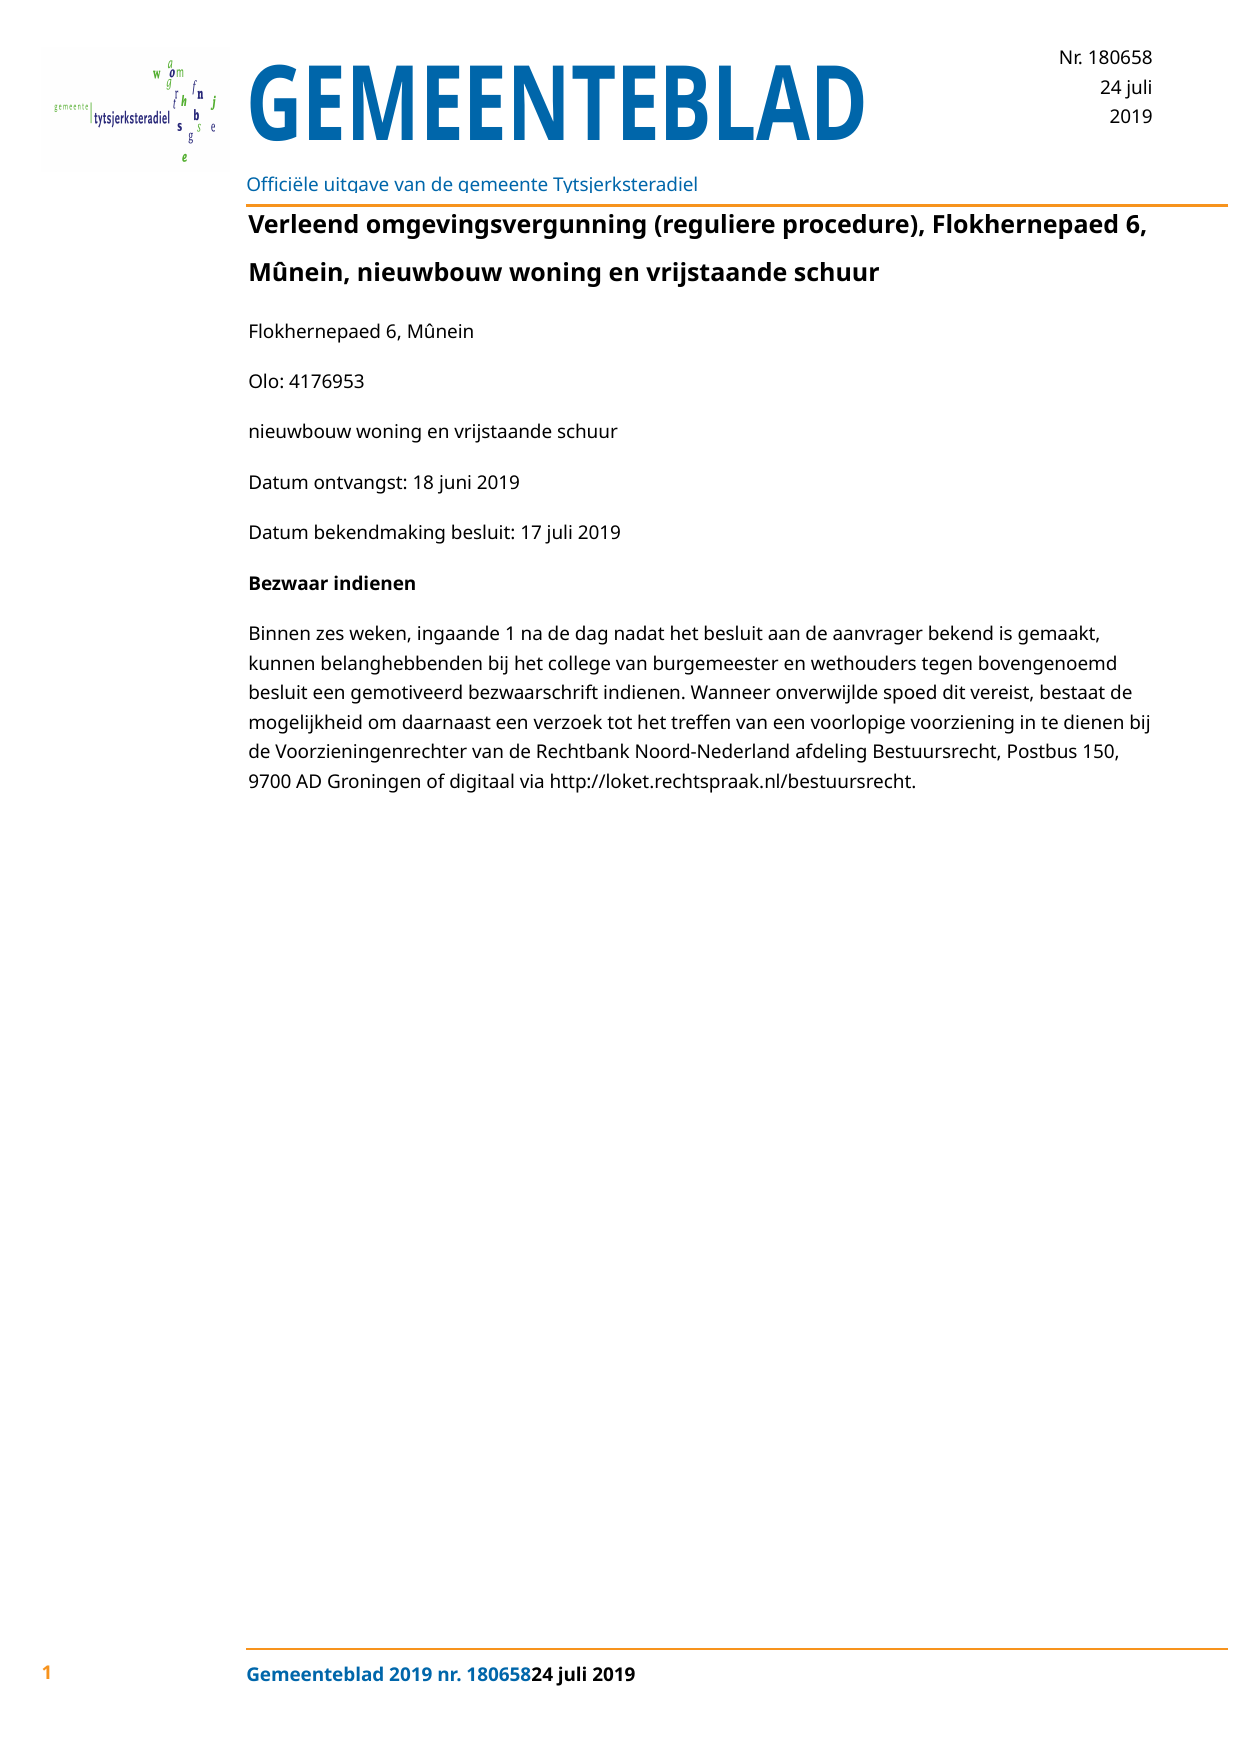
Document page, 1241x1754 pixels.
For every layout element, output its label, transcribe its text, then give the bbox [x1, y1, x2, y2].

text Bezwaar indienen [248, 570, 1152, 596]
text nieuwbouw woning en vrijstaande schuur [248, 419, 1152, 444]
text Datum ontvangst: 18 juni 2019 [248, 469, 1152, 495]
text Datum bekendmaking besluit: 17 juli 2019 [248, 519, 1152, 545]
text Binnen zes weken, ingaande 1 na de dag nadat het besluit aan de aanvrager bekend is gemaakt, kunnen belanghebbenden bij het college van burgemeester en wethouders tegen bovengenoemd besluit een gemotiveerd bezwaarschrift indienen. Wanneer onverwijlde spoed dit vereist, bestaat de mogelijkheid om daarnaast een verzoek tot het treffen van een voorlopige voorziening in te dienen bij de Voorzieningenrechter van de Rechtbank Noord-Nederland afdeling Bestuursrecht, Postbus 150, 9700 AD Groningen of digitaal via http://loket.rechtspraak.nl/bestuursrecht. [248, 620, 1152, 794]
picture [41, 47, 231, 172]
text Verleend omgevingsvergunning (reguliere procedure), Flokhernepaed 6, Mûnein, nieuwbouw woning en vrijstaande schuur [248, 207, 1152, 288]
text Flokhernepaed 6, Mûnein [248, 318, 1152, 344]
text Olo: 4176953 [248, 368, 1152, 394]
